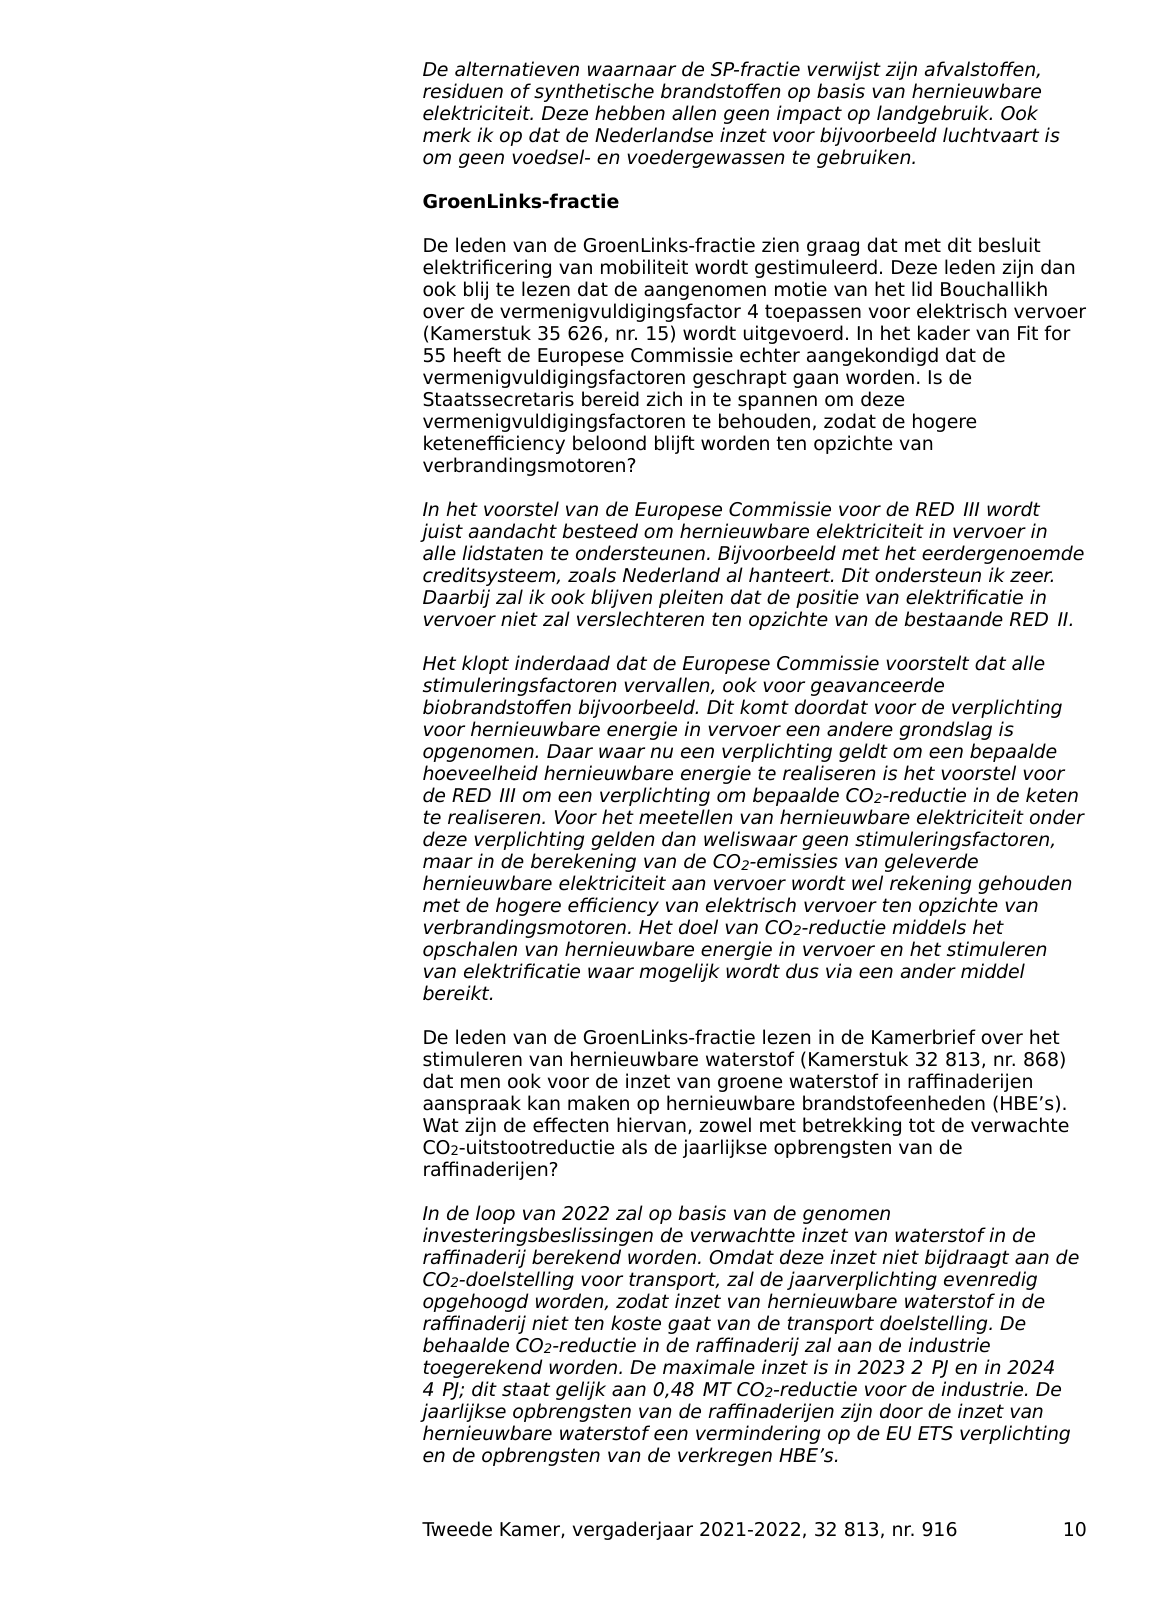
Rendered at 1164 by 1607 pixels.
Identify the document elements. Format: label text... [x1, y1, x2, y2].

text In het voorstel van de Europese Commissie voor de RED III wordt juist aandacht besteed om hernieuwbare elektriciteit in vervoer in alle lidstaten te ondersteunen. Bijvoorbeeld met het eerdergenoemde creditsysteem, zoals Nederland al hanteert. Dit ondersteun ik zeer. Daarbij zal ik ook blijven pleiten dat de positie van elektrificatie in vervoer niet zal verslechteren ten opzichte van de bestaande RED II. [422, 499, 1087, 631]
subtitle GroenLinks-fractie [422, 191, 1087, 213]
text De alternatieven waarnaar de SP-fractie verwijst zijn afvalstoffen, residuen of synthetische brandstoffen op basis van hernieuwbare elektriciteit. Deze hebben allen geen impact op landgebruik. Ook merk ik op dat de Nederlandse inzet voor bijvoorbeeld luchtvaart is om geen voedsel- en voedergewassen te gebruiken. [422, 59, 1087, 169]
text Het klopt inderdaad dat de Europese Commissie voorstelt dat alle stimuleringsfactoren vervallen, ook voor geavanceerde biobrandstoffen bijvoorbeeld. Dit komt doordat voor de verplichting voor hernieuwbare energie in vervoer een andere grondslag is opgenomen. Daar waar nu een verplichting geldt om een bepaalde hoeveelheid hernieuwbare energie te realiseren is het voorstel voor de RED III om een verplichting om bepaalde CO2-reductie in de keten te realiseren. Voor het meetellen van hernieuwbare elektriciteit onder deze verplichting gelden dan weliswaar geen stimuleringsfactoren, maar in de berekening van de CO2-emissies van geleverde hernieuwbare elektriciteit aan vervoer wordt wel rekening gehouden met de hogere efficiency van elektrisch vervoer ten opzichte van verbrandingsmotoren. Het doel van CO2-reductie middels het opschalen van hernieuwbare energie in vervoer en het stimuleren van elektrificatie waar mogelijk wordt dus via een ander middel bereikt. [422, 653, 1087, 1005]
text In de loop van 2022 zal op basis van de genomen investeringsbeslissingen de verwachtte inzet van waterstof in de raffinaderij berekend worden. Omdat deze inzet niet bijdraagt aan de CO2-doelstelling voor transport, zal de jaarverplichting evenredig opgehoogd worden, zodat inzet van hernieuwbare waterstof in de raffinaderij niet ten koste gaat van de transport doelstelling. De behaalde CO2-reductie in de raffinaderij zal aan de industrie toegerekend worden. De maximale inzet is in 2023 2 PJ en in 2024 4 PJ; dit staat gelijk aan 0,48 MT CO2-reductie voor de industrie. De jaarlijkse opbrengsten van de raffinaderijen zijn door de inzet van hernieuwbare waterstof een vermindering op de EU ETS verplichting en de opbrengsten van de verkregen HBE’s. [422, 1203, 1087, 1467]
text De leden van de GroenLinks-fractie lezen in de Kamerbrief over het stimuleren van hernieuwbare waterstof (Kamerstuk 32 813, nr. 868) dat men ook voor de inzet van groene waterstof in raffinaderijen aanspraak kan maken op hernieuwbare brandstofeenheden (HBE’s). Wat zijn de effecten hiervan, zowel met betrekking tot de verwachte CO2-uitstootreductie als de jaarlijkse opbrengsten van de raffinaderijen? [422, 1027, 1087, 1181]
text De leden van de GroenLinks-fractie zien graag dat met dit besluit elektrificering van mobiliteit wordt gestimuleerd. Deze leden zijn dan ook blij te lezen dat de aangenomen motie van het lid Bouchallikh over de vermenigvuldigingsfactor 4 toepassen voor elektrisch vervoer (Kamerstuk 35 626, nr. 15) wordt uitgevoerd. In het kader van Fit for 55 heeft de Europese Commissie echter aangekondigd dat de vermenigvuldigingsfactoren geschrapt gaan worden. Is de Staatssecretaris bereid zich in te spannen om deze vermenigvuldigingsfactoren te behouden, zodat de hogere ketenefficiency beloond blijft worden ten opzichte van verbrandingsmotoren? [422, 235, 1087, 477]
